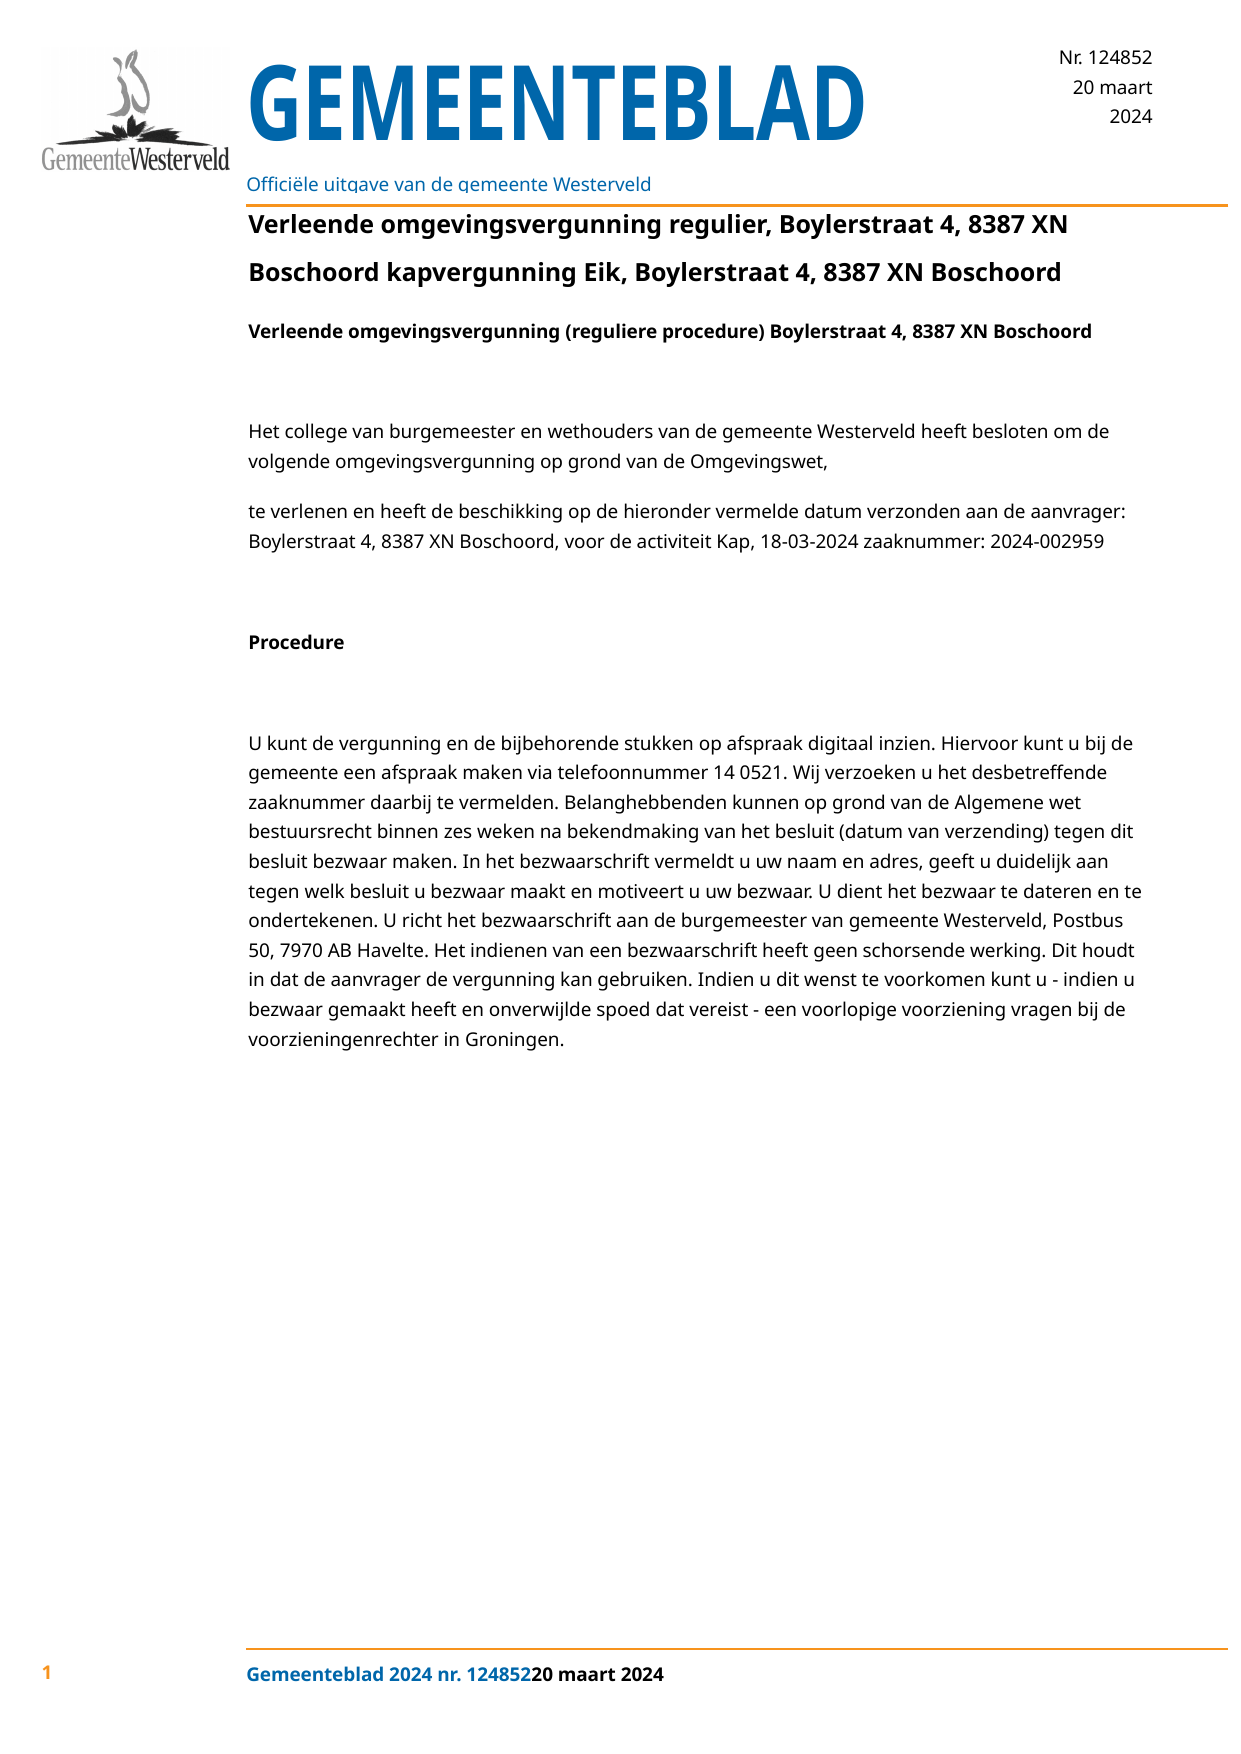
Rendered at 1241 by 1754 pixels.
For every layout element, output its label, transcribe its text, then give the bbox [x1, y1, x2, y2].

text Het college van burgemeester en wethouders van de gemeente Westerveld heeft besloten om de volgende omgevingsvergunning op grond van de Omgevingswet, [248, 419, 1152, 474]
picture [41, 47, 231, 172]
text Verleende omgevingsvergunning regulier, Boylerstraat 4, 8387 XN Boschoord kapvergunning Eik, Boylerstraat 4, 8387 XN Boschoord [248, 207, 1152, 288]
text te verlenen en heeft de beschikking op de hieronder vermelde datum verzonden aan de aanvrager: Boylerstraat 4, 8387 XN Boschoord, voor de activiteit Kap, 18-03-2024 zaaknummer: 2024-002959 [248, 499, 1152, 554]
text Procedure [248, 629, 1152, 655]
text Verleende omgevingsvergunning (reguliere procedure) Boylerstraat 4, 8387 XN Boschoord [248, 318, 1152, 344]
text U kunt de vergunning en de bijbehorende stukken op afspraak digitaal inzien. Hiervoor kunt u bij de gemeente een afspraak maken via telefoonnummer 14 0521. Wij verzoeken u het desbetreffende zaaknummer daarbij te vermelden. Belanghebbenden kunnen op grond van de Algemene wet bestuursrecht binnen zes weken na bekendmaking van het besluit (datum van verzending) tegen dit besluit bezwaar maken. In het bezwaarschrift vermeldt u uw naam en adres, geeft u duidelijk aan tegen welk besluit u bezwaar maakt en motiveert u uw bezwaar. U dient het bezwaar te dateren en te ondertekenen. U richt het bezwaarschrift aan de burgemeester van gemeente Westerveld, Postbus 50, 7970 AB Havelte. Het indienen van een bezwaarschrift heeft geen schorsende werking. Dit houdt in dat de aanvrager de vergunning kan gebruiken. Indien u dit wenst te voorkomen kunt u - indien u bezwaar gemaakt heeft en onverwijlde spoed dat vereist - een voorlopige voorziening vragen bij de voorzieningenrechter in Groningen. [248, 730, 1152, 1052]
